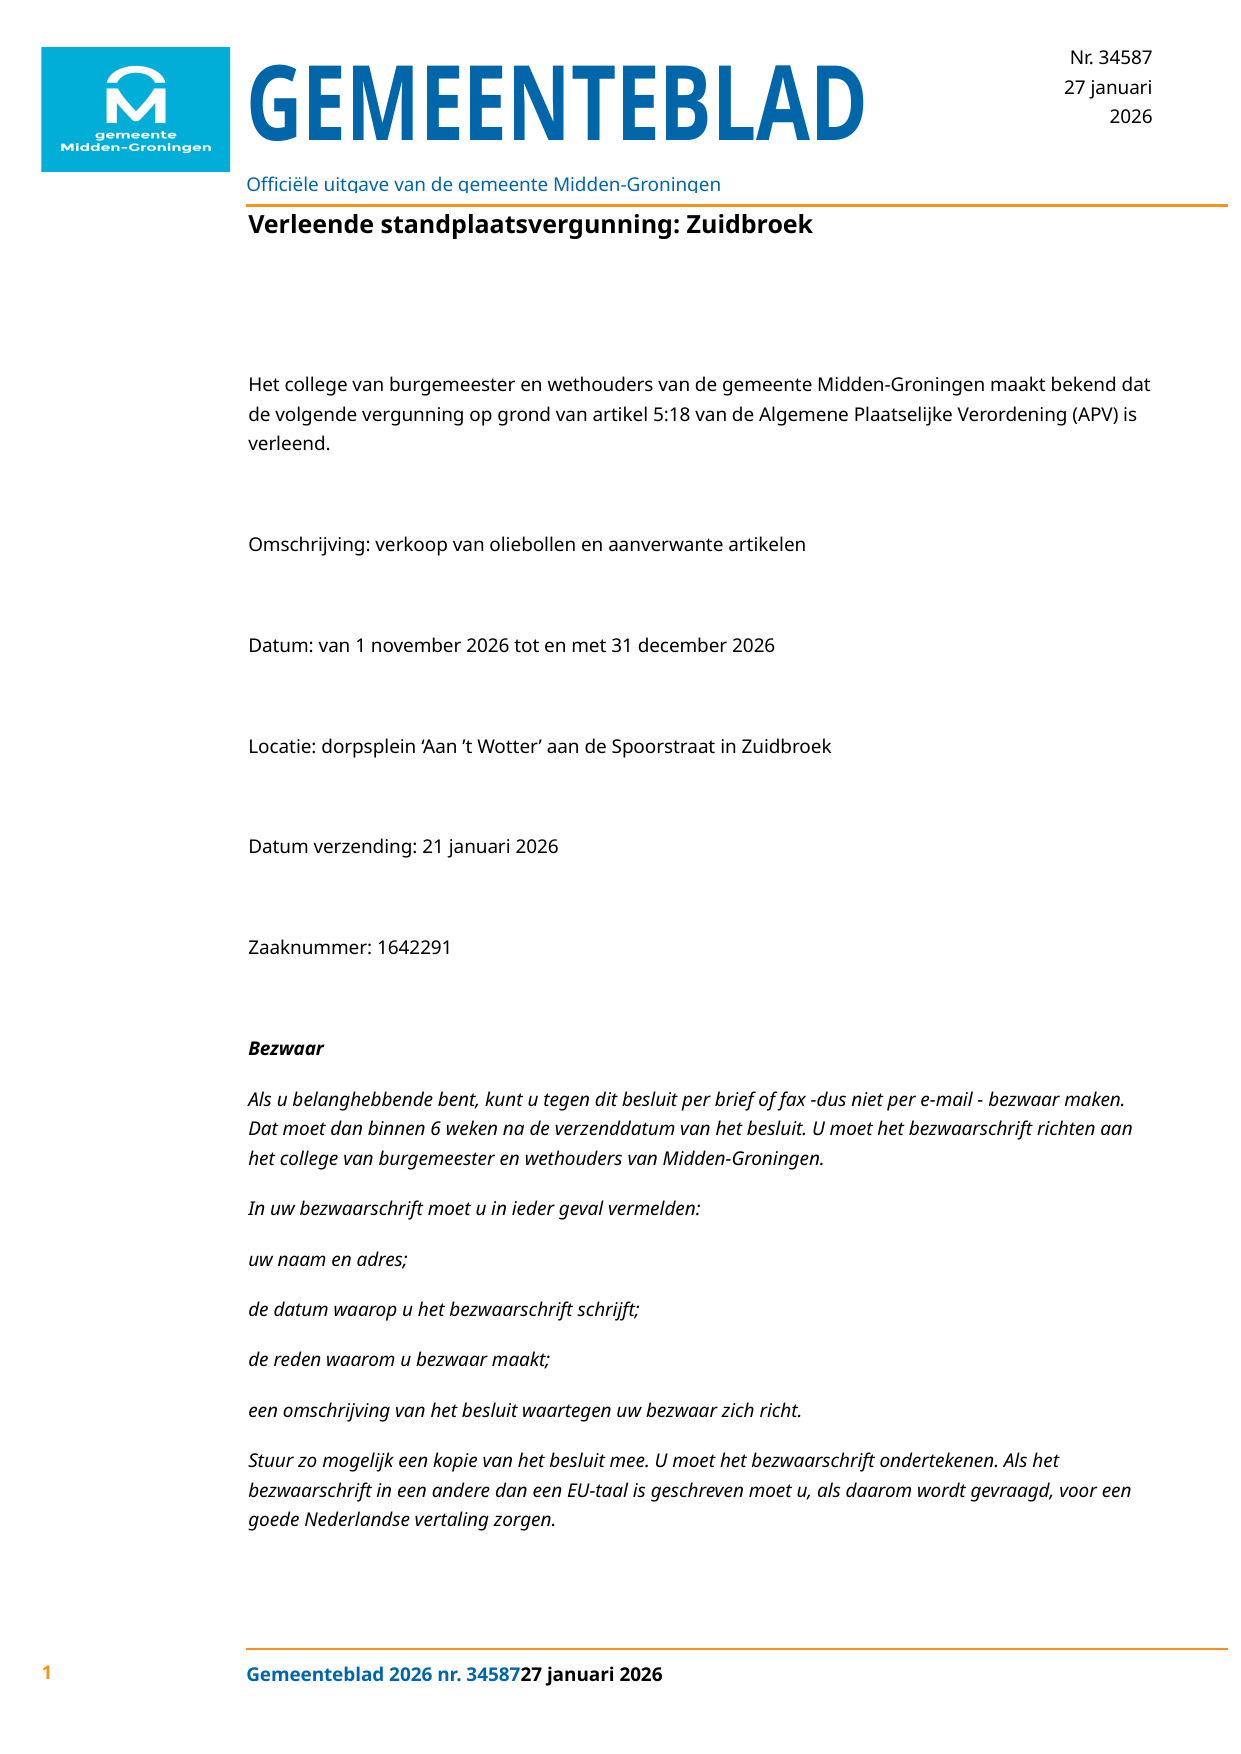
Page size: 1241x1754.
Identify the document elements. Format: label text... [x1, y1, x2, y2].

text Het college van burgemeester en wethouders van de gemeente Midden-Groningen maakt bekend dat de volgende vergunning op grond van artikel 5:18 van de Algemene Plaatselijke Verordening (APV) is verleend. [248, 371, 1152, 456]
text Stuur zo mogelijk een kopie van het besluit mee. U moet het bezwaarschrift ondertekenen. Als het bezwaarschrift in een andere dan een EU-taal is geschreven moet u, als daarom wordt gevraagd, voor een goede Nederlandse vertaling zorgen. [248, 1447, 1152, 1532]
text Zaaknummer: 1642291 [248, 934, 1152, 960]
text Omschrijving: verkoop van oliebollen en aanverwante artikelen [248, 531, 1152, 557]
text Verleende standplaatsvergunning: Zuidbroek [248, 207, 1152, 241]
text uw naam en adres; [248, 1246, 1152, 1271]
text In uw bezwaarschrift moet u in ieder geval vermelden: [248, 1195, 1152, 1221]
picture [184, 146, 190, 153]
text Datum: van 1 november 2026 tot en met 31 december 2026 [248, 632, 1152, 658]
text Als u belanghebbende bent, kunt u tegen dit besluit per brief of fax -dus niet per e-mail - bezwaar maken. Dat moet dan binnen 6 weken na de verzenddatum van het besluit. U moet het bezwaarschrift richten aan het college van burgemeester en wethouders van Midden-Groningen. [248, 1086, 1152, 1171]
text de reden waarom u bezwaar maakt; [248, 1347, 1152, 1372]
text Datum verzending: 21 januari 2026 [248, 834, 1152, 859]
picture [107, 89, 165, 122]
text Locatie: dorpsplein ‘Aan ’t Wotter’ aan de Spoorstraat in Zuidbroek [248, 733, 1152, 758]
text een omschrijving van het besluit waartegen uw bezwaar zich richt. [248, 1397, 1152, 1423]
text de datum waarop u het bezwaarschrift schrijft; [248, 1296, 1152, 1322]
picture [108, 66, 164, 82]
text Bezwaar [248, 1035, 1152, 1061]
